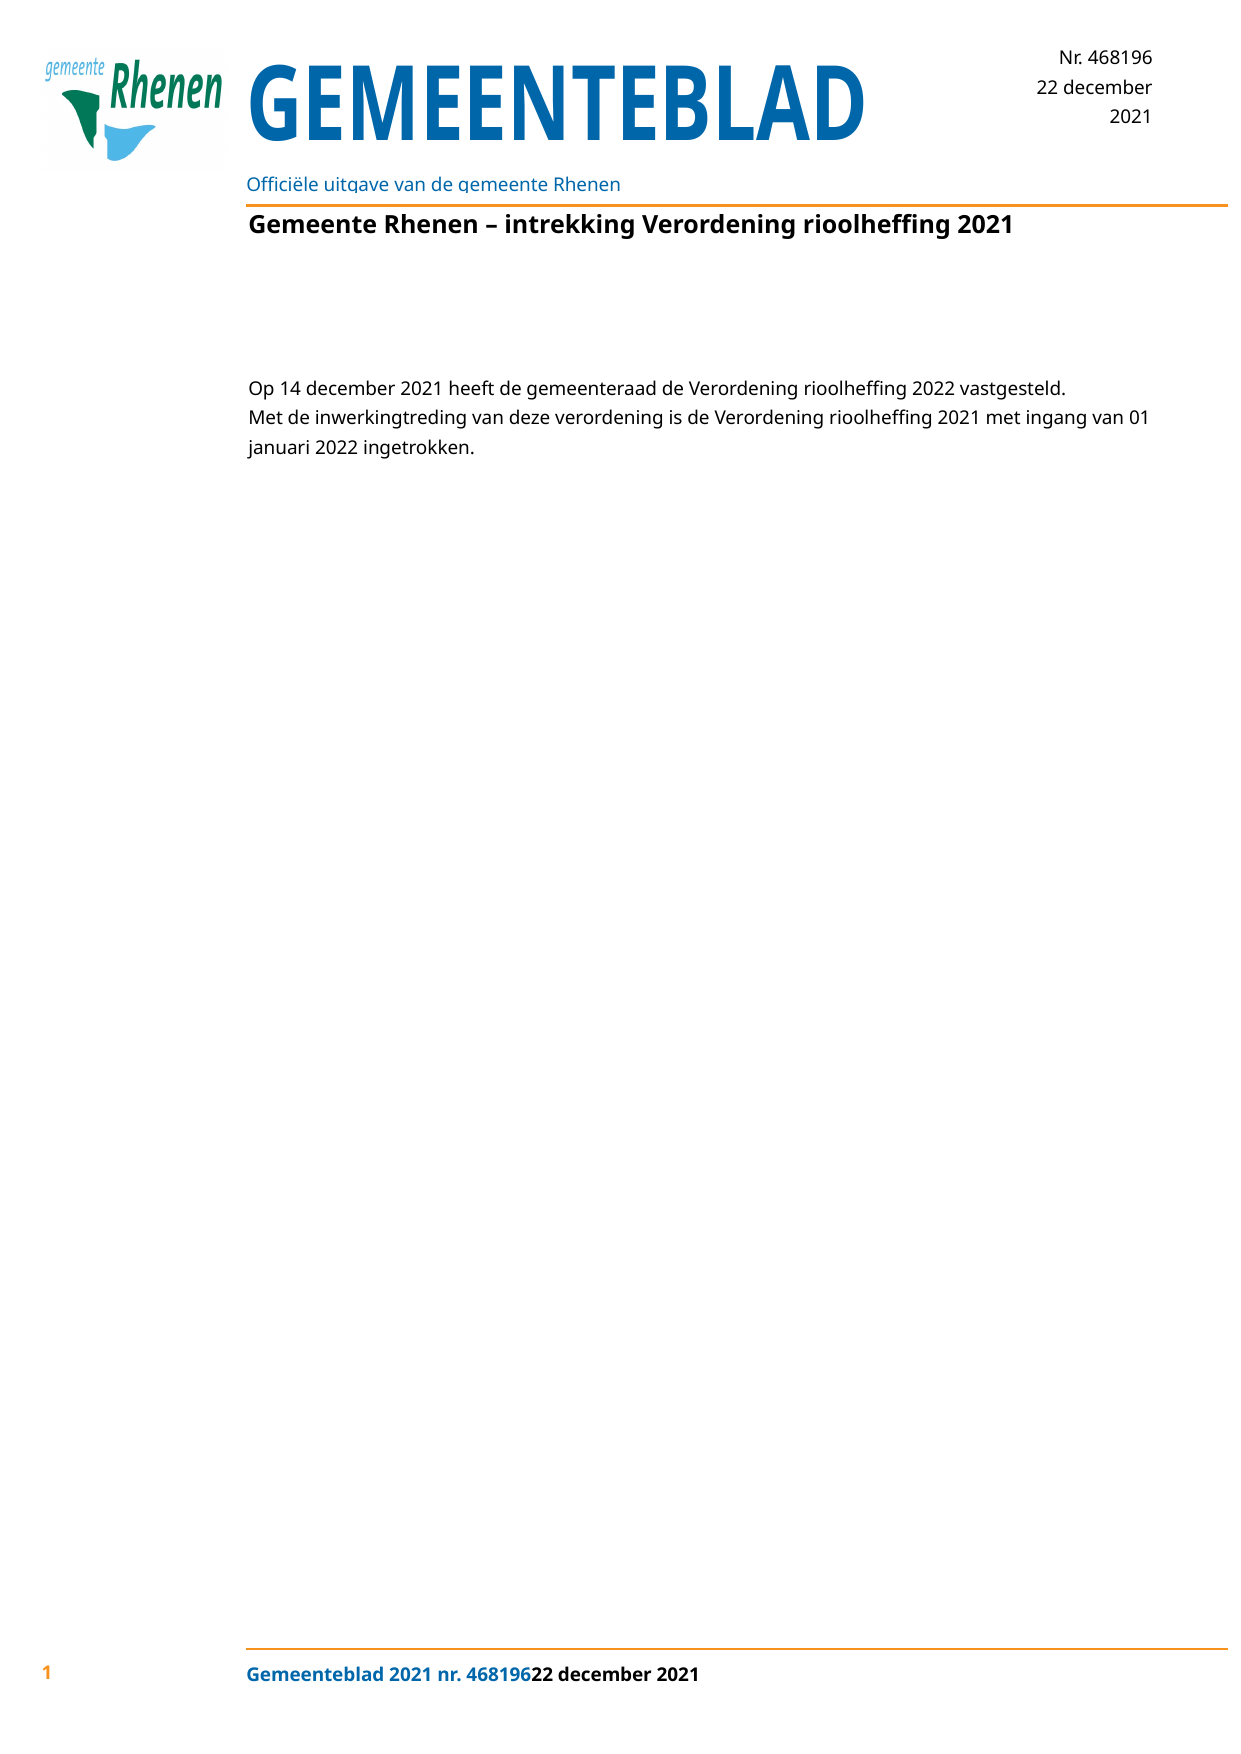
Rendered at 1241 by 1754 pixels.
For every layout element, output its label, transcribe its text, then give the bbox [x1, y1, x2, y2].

text Met de inwerkingtreding van deze verordening is de Verordening rioolheffing 2021 met ingang van 01 januari 2022 ingetrokken. [248, 404, 1152, 460]
picture [41, 47, 231, 172]
text Gemeente Rhenen – intrekking Verordening rioolheffing 2021 [248, 207, 1152, 241]
text Op 14 december 2021 heeft de gemeenteraad de Verordening rioolheffing 2022 vastgesteld. [248, 375, 1152, 401]
